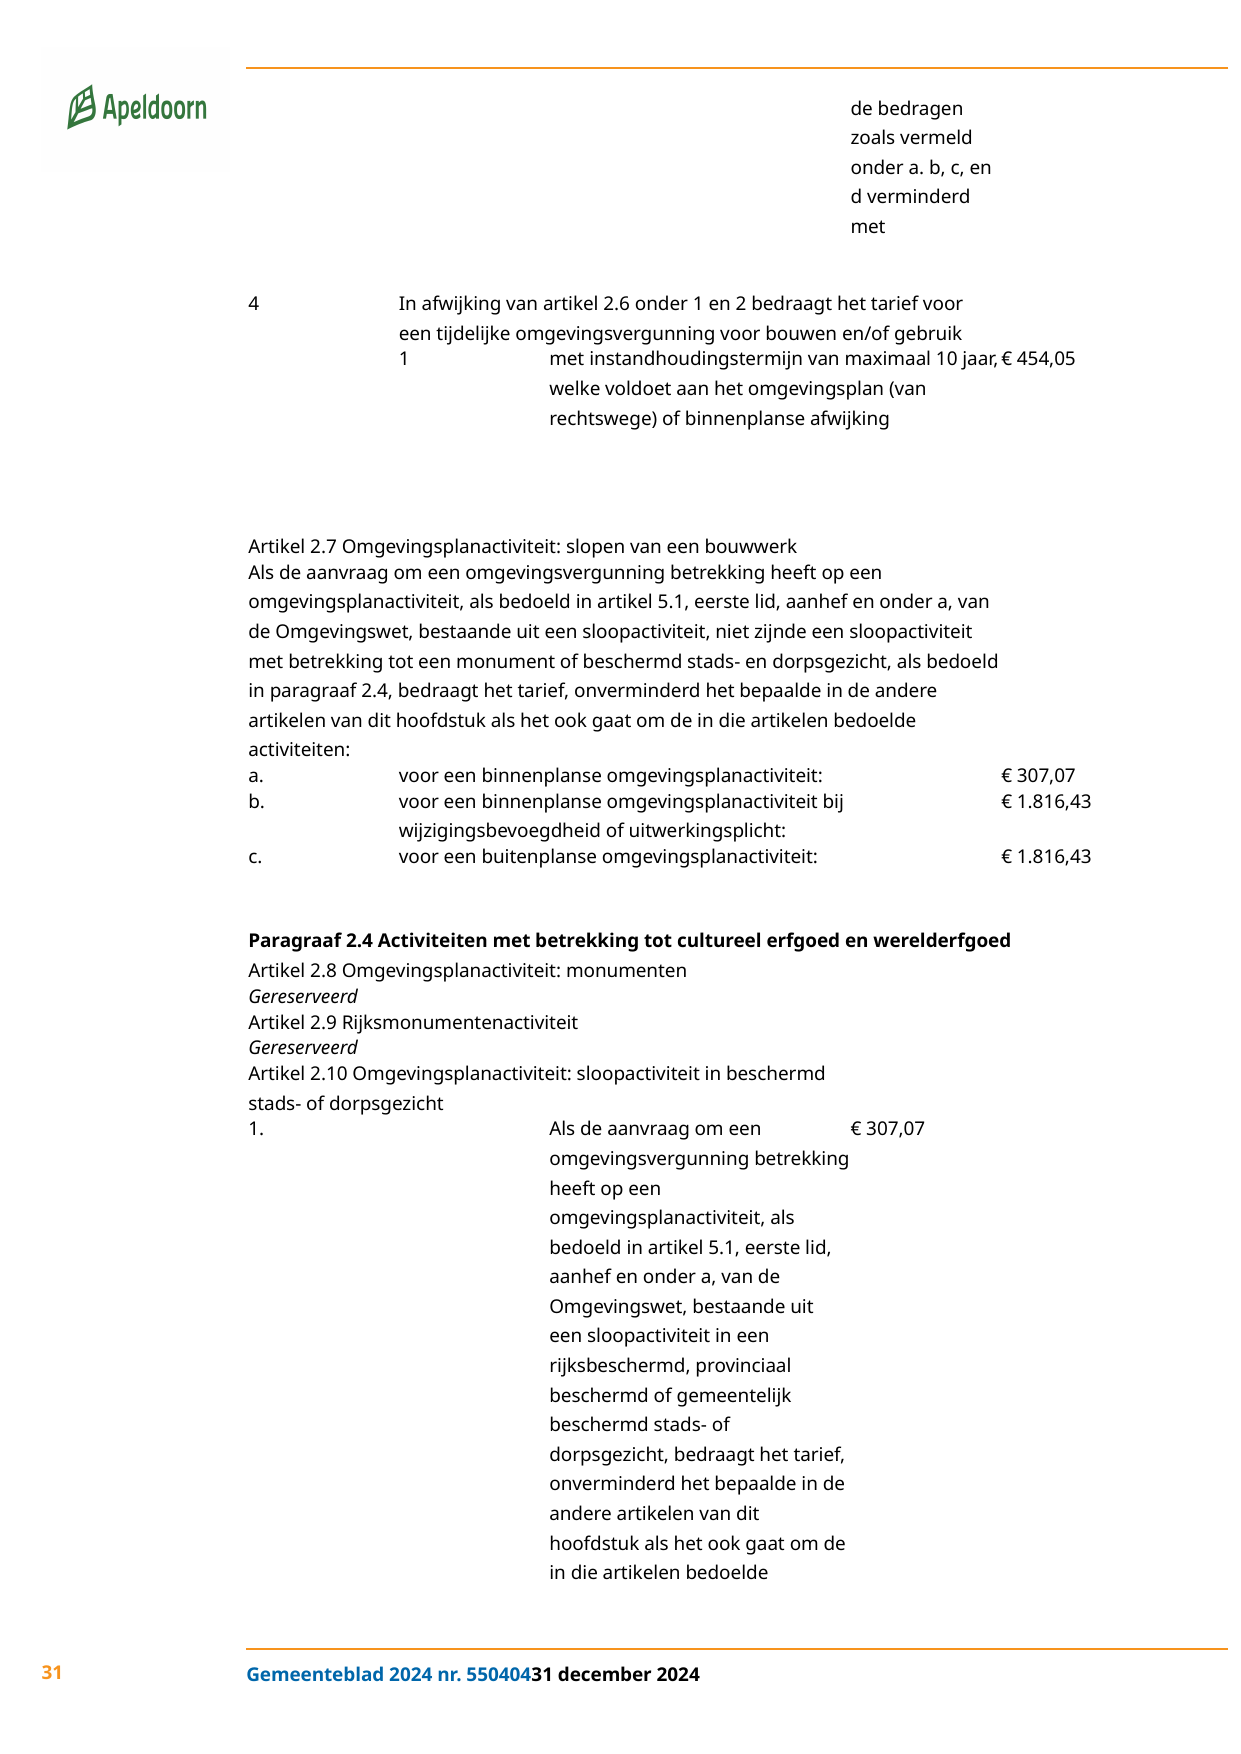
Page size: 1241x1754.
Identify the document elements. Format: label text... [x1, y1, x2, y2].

table_cell 1 [399, 346, 549, 431]
table_cell [1001, 290, 1152, 346]
table_cell [1001, 239, 1152, 264]
table_cell met instandhoudingstermijn van maximaal 10 jaar, welke voldoet aan het omgevingsplan (van rechtswege) of binnenplanse afwijking [549, 346, 1001, 431]
table_cell [248, 95, 398, 239]
table_cell [850, 1060, 1152, 1116]
table_cell [248, 482, 398, 508]
table_cell € 307,07 [1001, 763, 1152, 788]
table_cell [1001, 456, 1152, 482]
table_cell de bedragen zoals vermeld onder a. b, c, en d verminderd met [850, 95, 1001, 239]
picture [41, 47, 231, 172]
table_cell [549, 431, 1001, 456]
table_cell € 307,07 [850, 1116, 1152, 1585]
table_cell [549, 239, 850, 264]
table_cell Artikel 2.10 Omgevingsplanactiviteit: sloopactiviteit in beschermd stads- of dorpsgezicht [248, 1060, 850, 1116]
table_cell Gereserveerd [248, 983, 850, 1009]
table_cell [248, 346, 398, 431]
table_cell [1001, 482, 1152, 508]
table_cell [549, 456, 1001, 482]
table_cell [1001, 265, 1152, 290]
table_cell Artikel 2.7 Omgevingsplanactiviteit: slopen van een bouwwerk [248, 534, 1001, 559]
table_cell [1001, 95, 1152, 239]
table_cell [248, 456, 398, 482]
table_cell [399, 265, 1001, 290]
table_cell [399, 239, 549, 264]
table_cell [248, 869, 398, 895]
table_cell Artikel 2.9 Rijksmonumentenactiviteit [248, 1009, 850, 1034]
table_cell Als de aanvraag om een omgevingsvergunning betrekking heeft op een omgevingsplanactiviteit, als bedoeld in artikel 5.1, eerste lid, aanhef en onder a, van de Omgevingswet, bestaande uit een sloopactiviteit in een rijksbeschermd, provinciaal beschermd of gemeentelijk beschermd stads- of dorpsgezicht, bedraagt het tarief, onverminderd het bepaalde in de andere artikelen van dit hoofdstuk als het ook gaat om de in die artikelen bedoelde [549, 1116, 850, 1585]
table_cell [850, 1009, 1152, 1034]
table_cell a. [248, 763, 398, 788]
table_cell € 454,05 [1001, 346, 1152, 431]
table_cell [1001, 559, 1152, 762]
table_cell Als de aanvraag om een omgevingsvergunning betrekking heeft op een omgevingsplanactiviteit, als bedoeld in artikel 5.1, eerste lid, aanhef en onder a, van de Omgevingswet, bestaande uit een sloopactiviteit, niet zijnde een sloopactiviteit met betrekking tot een monument of beschermd stads- en dorpsgezicht, als bedoeld in paragraaf 2.4, bedraagt het tarief, onverminderd het bepaalde in de andere artikelen van dit hoofdstuk als het ook gaat om de in die artikelen bedoelde activiteiten: [248, 559, 1001, 762]
table_cell [399, 95, 549, 239]
table_cell [399, 869, 1001, 895]
table_cell 1. [248, 1116, 549, 1585]
table_cell In afwijking van artikel 2.6 onder 1 en 2 bedraagt het tarief voor een tijdelijke omgevingsvergunning voor bouwen en/of gebruik [399, 290, 1001, 346]
table_cell [850, 983, 1152, 1009]
table_header Artikel 2.8 Omgevingsplanactiviteit: monumenten [248, 958, 850, 983]
table_cell voor een binnenplanse omgevingsplanactiviteit bij wijzigingsbevoegdheid of uitwerkingsplicht: [399, 788, 1001, 843]
table_cell [850, 239, 1001, 264]
table_cell [549, 482, 1001, 508]
table_cell [850, 1035, 1152, 1060]
table_cell [248, 239, 398, 264]
table_cell voor een binnenplanse omgevingsplanactiviteit: [399, 763, 1001, 788]
table_cell Gereserveerd [248, 1035, 850, 1060]
table_cell [549, 95, 850, 239]
table_cell [399, 456, 549, 482]
table_cell [399, 482, 549, 508]
table_cell b. [248, 788, 398, 843]
table_cell € 1.816,43 [1001, 788, 1152, 843]
table_cell [248, 508, 398, 533]
table_cell [248, 431, 398, 456]
table_cell 4 [248, 290, 398, 346]
table_cell [248, 265, 398, 290]
table_header [850, 958, 1152, 983]
table_cell voor een buitenplanse omgevingsplanactiviteit: [399, 844, 1001, 869]
table_cell [1001, 534, 1152, 559]
text Paragraaf 2.4 Activiteiten met betrekking tot cultureel erfgoed en werelderfgoed [248, 928, 1152, 953]
table_cell [399, 508, 1001, 533]
table_cell [1001, 869, 1152, 895]
table_cell € 1.816,43 [1001, 844, 1152, 869]
table_cell [1001, 508, 1152, 533]
table_cell [1001, 431, 1152, 456]
table_cell [399, 431, 549, 456]
table_cell c. [248, 844, 398, 869]
